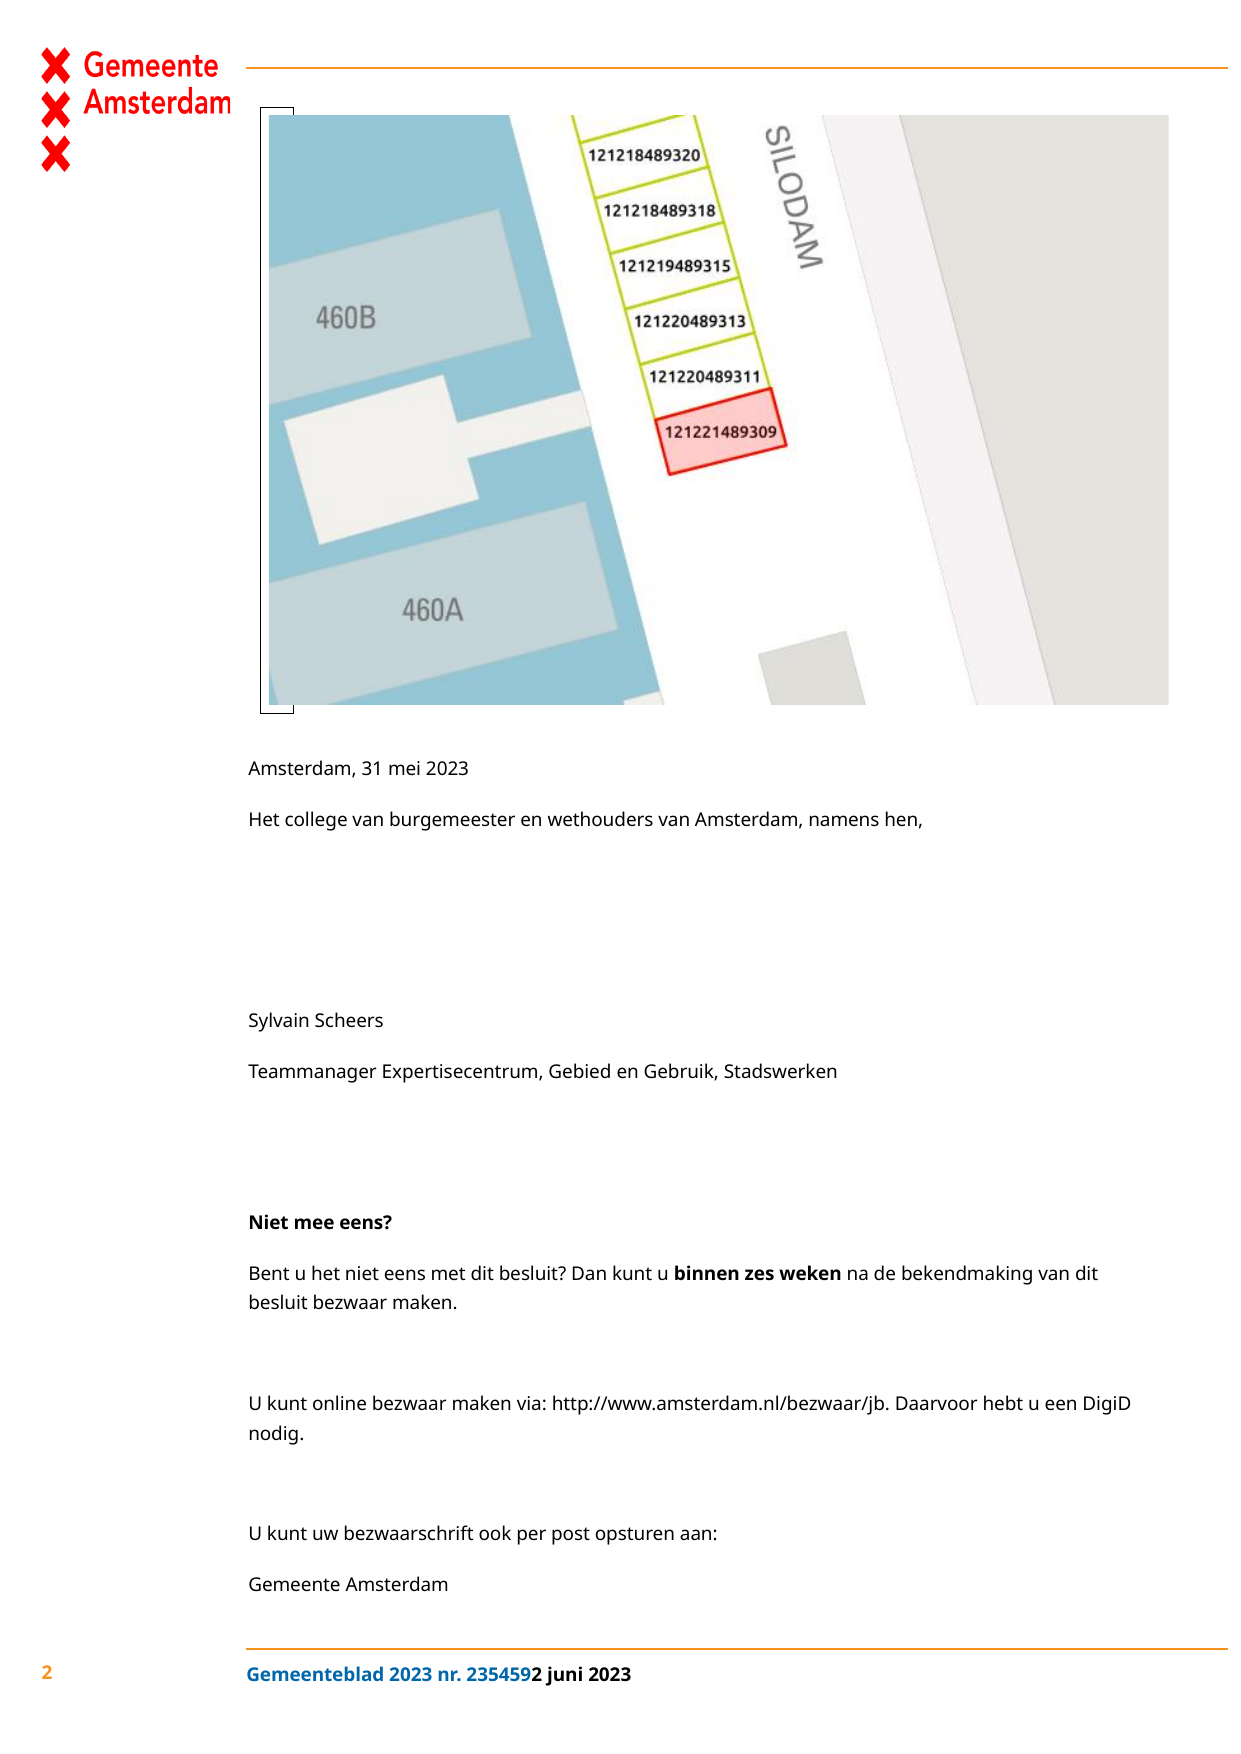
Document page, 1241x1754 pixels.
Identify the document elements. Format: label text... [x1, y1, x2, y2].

text U kunt uw bezwaarschrift ook per post opsturen aan: [248, 1521, 1152, 1546]
text Niet mee eens? [248, 1209, 1152, 1235]
text Bent u het niet eens met dit besluit? Dan kunt u binnen zes weken na de bekendmaking van dit besluit bezwaar maken. [248, 1260, 1152, 1315]
text Gemeente Amsterdam [248, 1571, 1152, 1597]
picture [41, 47, 231, 172]
text Amsterdam, 31 mei 2023 [248, 756, 1152, 781]
text U kunt online bezwaar maken via: http://www.amsterdam.nl/bezwaar/jb. Daarvoor hebt u een DigiD nodig. [248, 1390, 1152, 1445]
picture [268, 115, 1169, 705]
text Sylvain Scheers [248, 1008, 1152, 1033]
text Teammanager Expertisecentrum, Gebied en Gebruik, Stadswerken [248, 1058, 1152, 1084]
text Het college van burgemeester en wethouders van Amsterdam, namens hen, [248, 806, 1152, 832]
